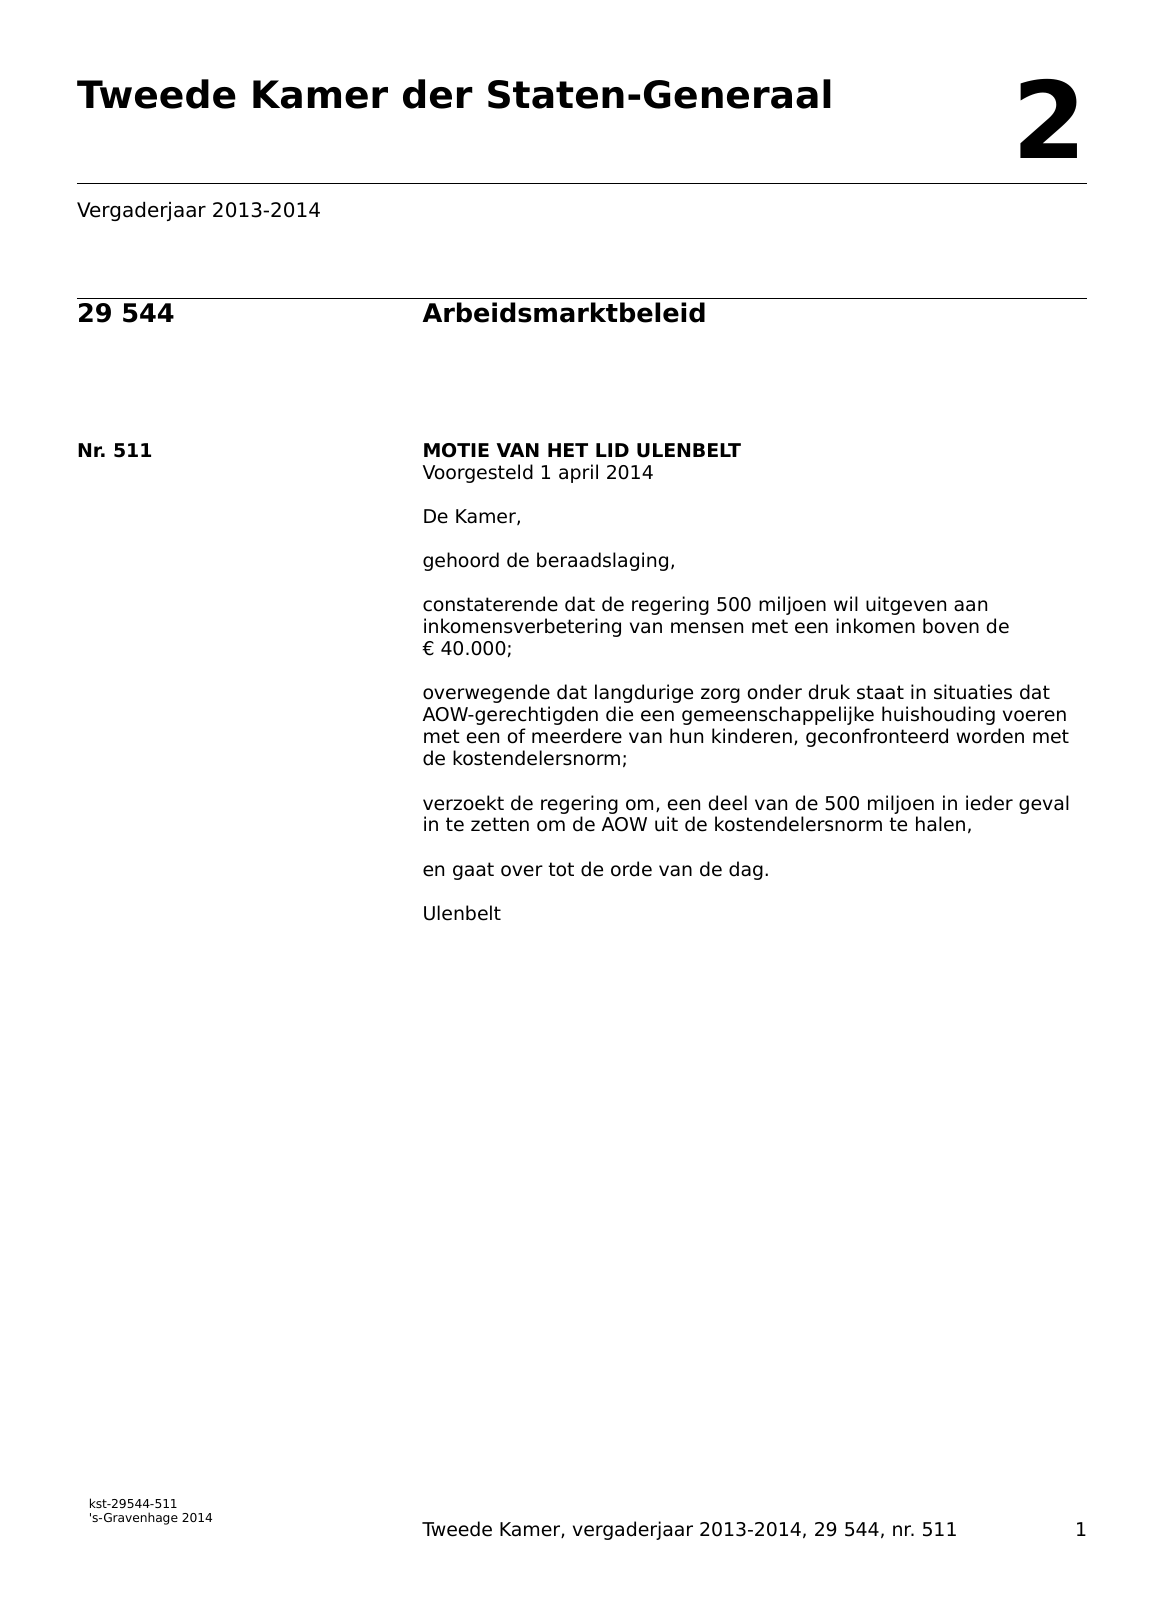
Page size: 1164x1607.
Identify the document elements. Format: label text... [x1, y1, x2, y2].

text en gaat over tot de orde van de dag. [422, 858, 1087, 881]
table_cell Vergaderjaar 2013-2014 [77, 184, 1087, 298]
text constaterende dat de regering 500 miljoen wil uitgeven aan inkomensverbetering van mensen met een inkomen boven de € 40.000; [422, 594, 1087, 660]
text De Kamer, [422, 506, 1087, 528]
table_header Tweede Kamer der Staten-Generaal [77, 59, 886, 183]
text kst-29544-511 [88, 1497, 323, 1511]
text verzoekt de regering om, een deel van de 500 miljoen in ieder geval in te zetten om de AOW uit de kostendelersnorm te halen, [422, 792, 1087, 836]
table_header 2 [886, 59, 1087, 183]
text 's-Gravenhage 2014 [88, 1511, 323, 1525]
text Ulenbelt [422, 903, 1087, 925]
text gehoord de beraadslaging, [422, 550, 1087, 572]
text Voorgesteld 1 april 2014 [422, 462, 1087, 484]
subtitle Nr. 511 MOTIE VAN HET LID ULENBELT [77, 440, 1087, 462]
subtitle 29 544 Arbeidsmarktbeleid [77, 299, 1087, 329]
text overwegende dat langdurige zorg onder druk staat in situaties dat AOW-gerechtigden die een gemeenschappelijke huishouding voeren met een of meerdere van hun kinderen, geconfronteerd worden met de kostendelersnorm; [422, 682, 1087, 770]
